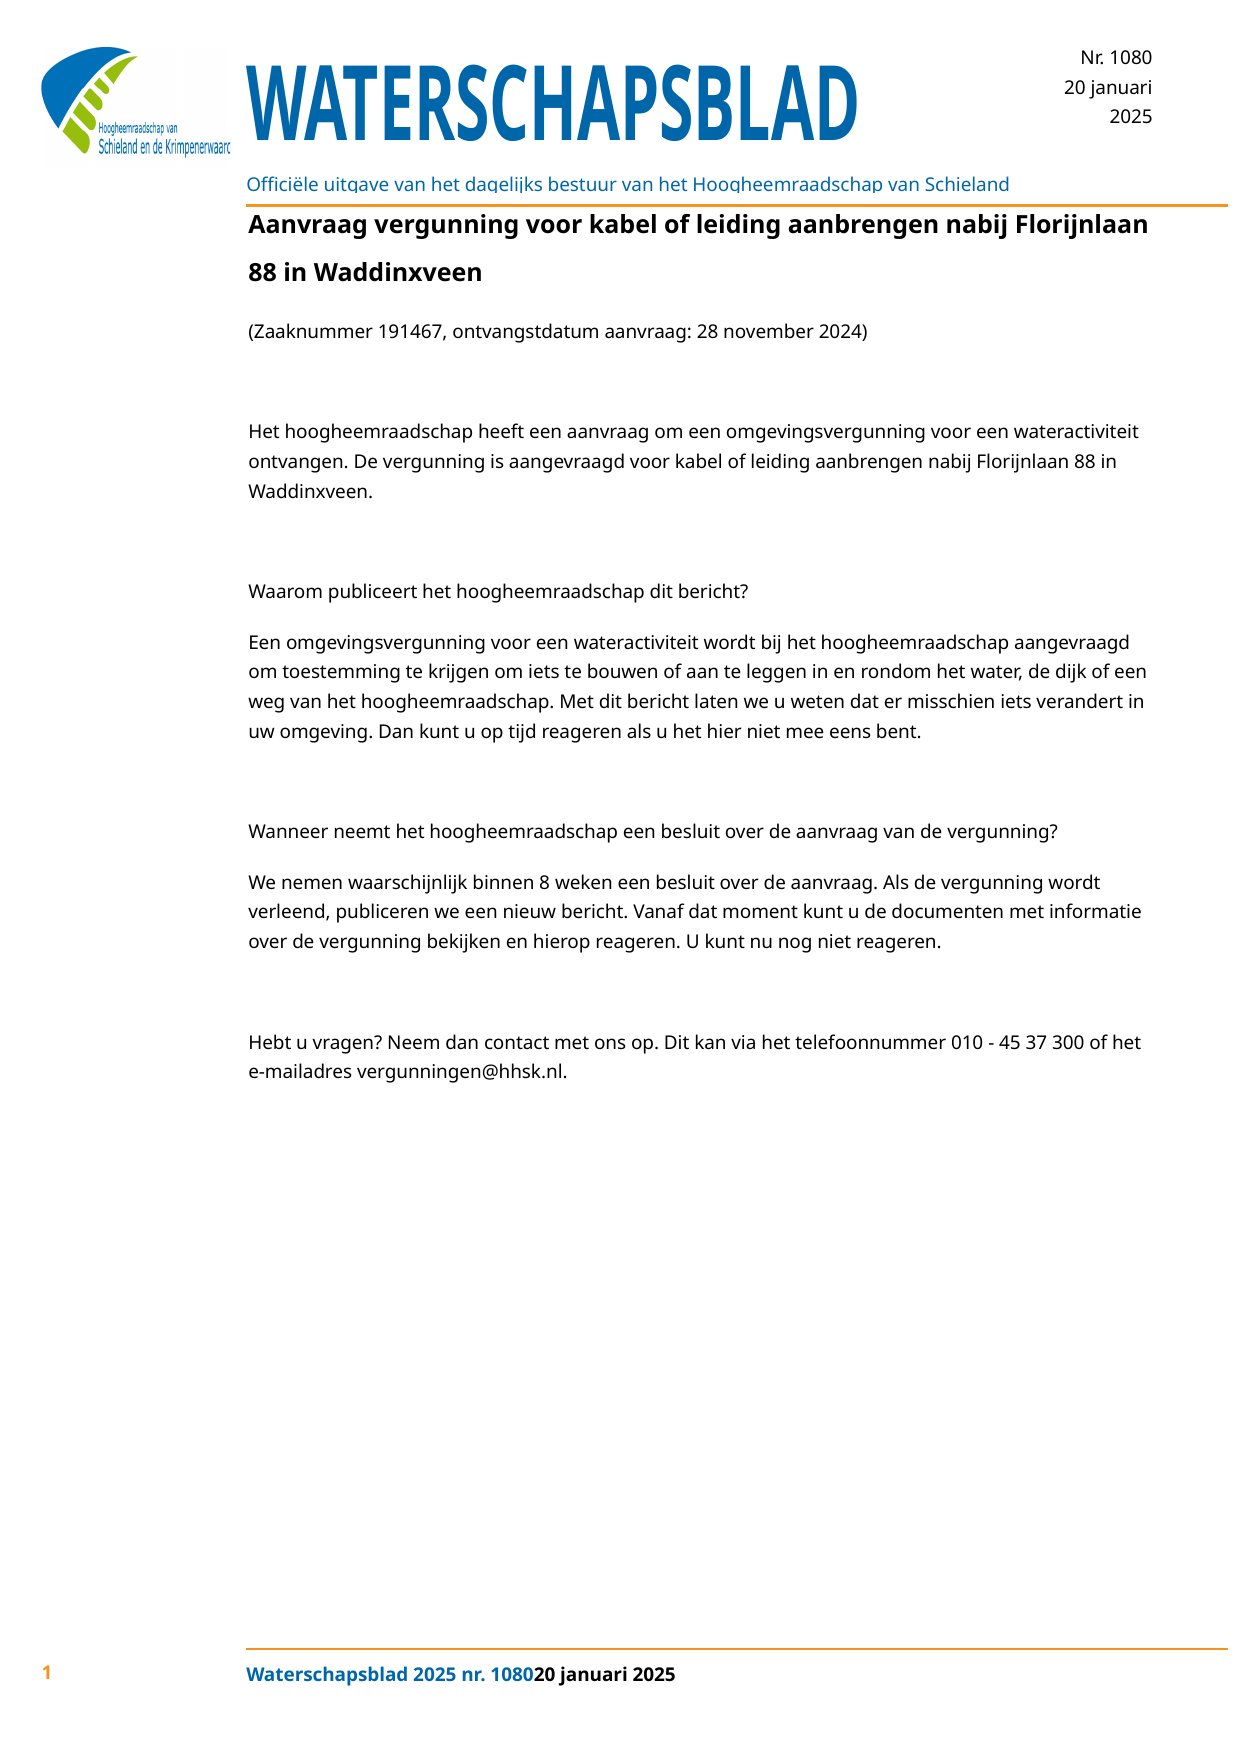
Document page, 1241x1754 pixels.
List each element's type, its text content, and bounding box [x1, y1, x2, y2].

text Waarom publiceert het hoogheemraadschap dit bericht? [248, 579, 1152, 604]
text Aanvraag vergunning voor kabel of leiding aanbrengen nabij Florijnlaan 88 in Waddinxveen [248, 207, 1152, 288]
text Hebt u vragen? Neem dan contact met ons op. Dit kan via het telefoonnummer 010 - 45 37 300 of het e-mailadres vergunningen@hhsk.nl. [248, 1029, 1152, 1084]
text Een omgevingsvergunning voor een wateractiviteit wordt bij het hoogheemraadschap aangevraagd om toestemming te krijgen om iets te bouwen of aan te leggen in en rondom het water, de dijk of een weg van het hoogheemraadschap. Met dit bericht laten we u weten dat er misschien iets verandert in uw omgeving. Dan kunt u op tijd reageren als u het hier niet mee eens bent. [248, 629, 1152, 744]
text Wanneer neemt het hoogheemraadschap een besluit over de aanvraag van de vergunning? [248, 819, 1152, 844]
text Het hoogheemraadschap heeft een aanvraag om een omgevingsvergunning voor een wateractiviteit ontvangen. De vergunning is aangevraagd voor kabel of leiding aanbrengen nabij Florijnlaan 88 in Waddinxveen. [248, 419, 1152, 504]
text We nemen waarschijnlijk binnen 8 weken een besluit over de aanvraag. Als de vergunning wordt verleend, publiceren we een nieuw bericht. Vanaf dat moment kunt u de documenten met informatie over de vergunning bekijken en hierop reageren. U kunt nu nog niet reageren. [248, 869, 1152, 954]
text (Zaaknummer 191467, ontvangstdatum aanvraag: 28 november 2024) [248, 318, 1152, 344]
picture [41, 47, 231, 172]
